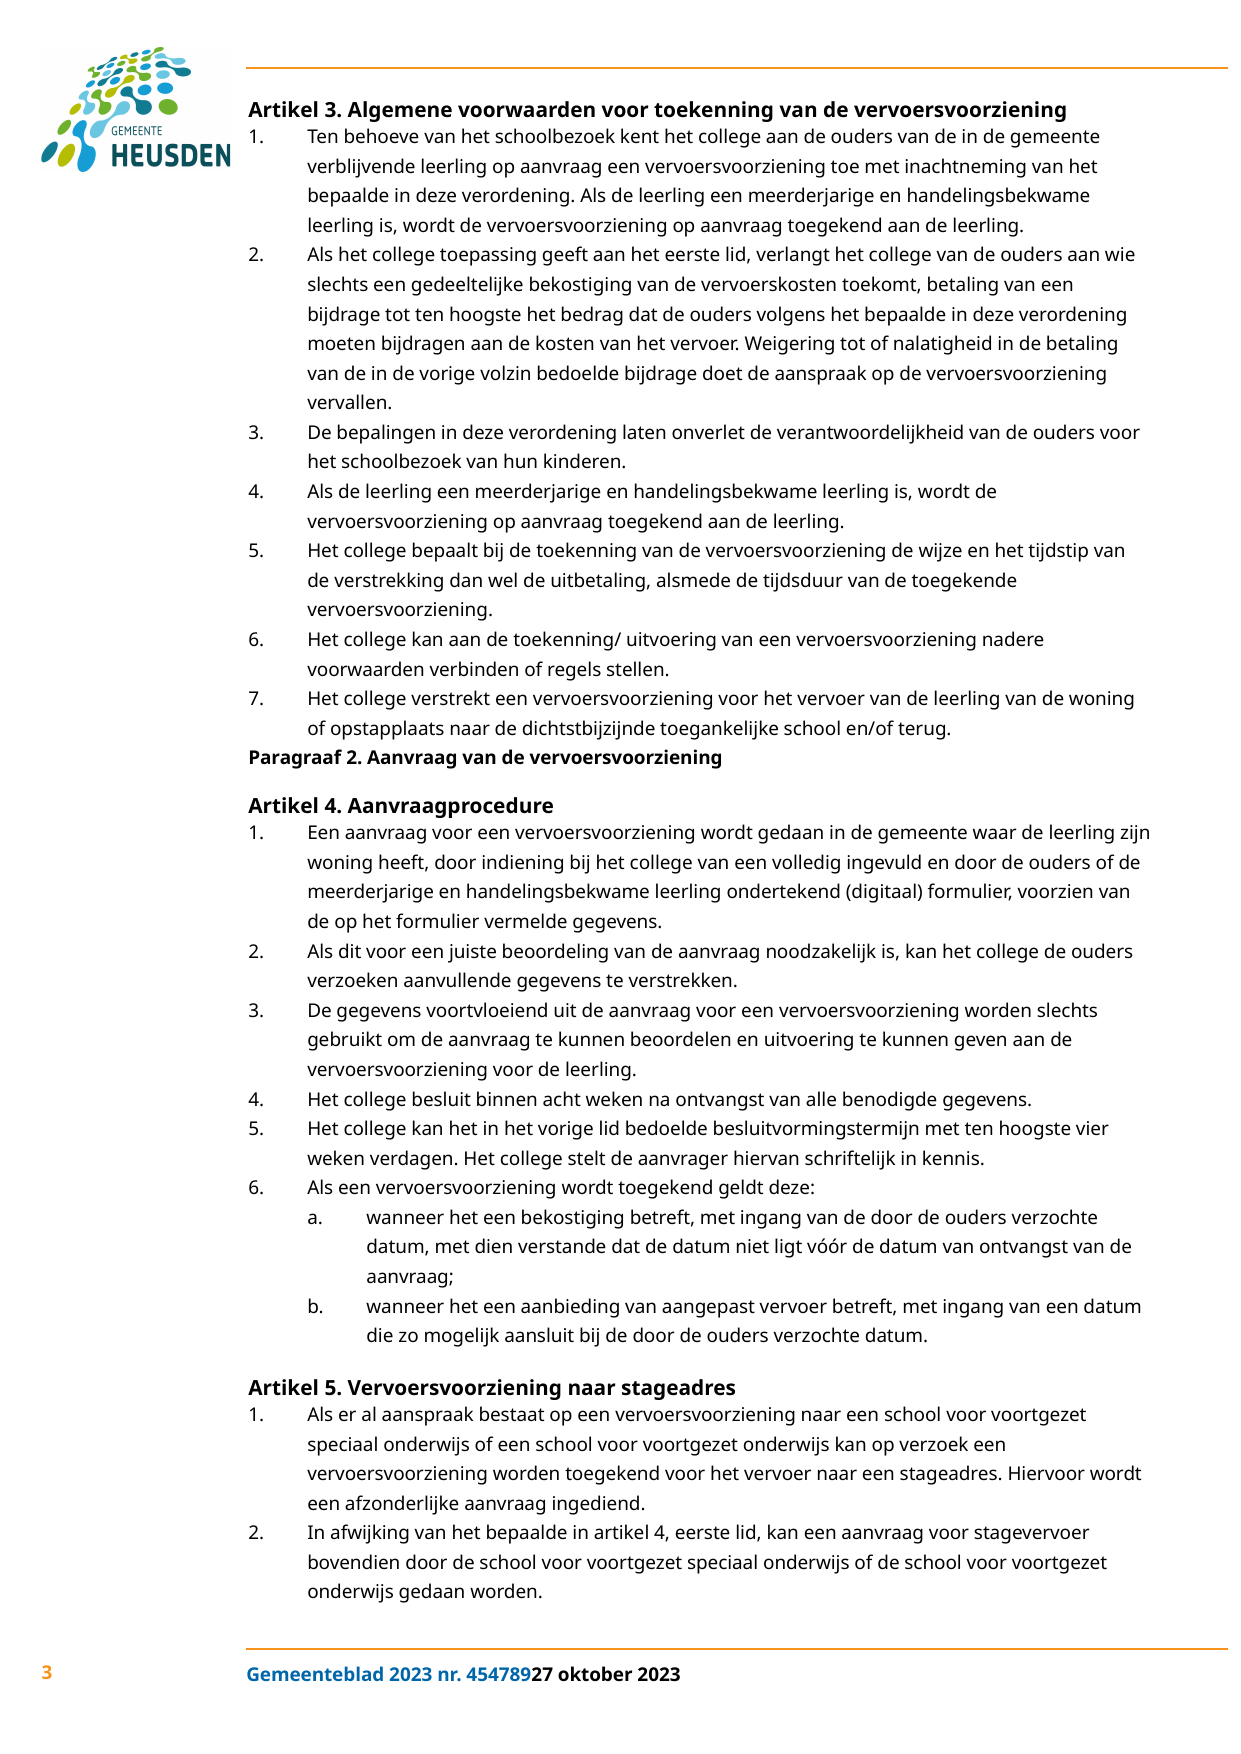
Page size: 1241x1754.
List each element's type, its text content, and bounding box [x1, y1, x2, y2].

text Artikel 3. Algemene voorwaarden voor toekenning van de vervoersvoorziening [248, 95, 1152, 123]
list Het college bepaalt bij de toekenning van de vervoersvoorziening de wijze en het tijdstip van de verstrekking dan wel de uitbetaling, alsmede de tijdsduur van de toegekende vervoersvoorziening. [248, 537, 1152, 622]
list wanneer het een bekostiging betreft, met ingang van de door de ouders verzochte datum, met dien verstande dat de datum niet ligt vóór de datum van ontvangst van de aanvraag; [307, 1204, 1152, 1289]
list Het college kan aan de toekenning/ uitvoering van een vervoersvoorziening nadere voorwaarden verbinden of regels stellen. [248, 626, 1152, 681]
text Artikel 5. Vervoersvoorziening naar stageadres [248, 1373, 1152, 1401]
list Als er al aanspraak bestaat op een vervoersvoorziening naar een school voor voortgezet speciaal onderwijs of een school voor voortgezet onderwijs kan op verzoek een vervoersvoorziening worden toegekend voor het vervoer naar een stageadres. Hiervoor wordt een afzonderlijke aanvraag ingediend. [248, 1401, 1152, 1516]
list In afwijking van het bepaalde in artikel 4, eerste lid, kan een aanvraag voor stagevervoer bovendien door de school voor voortgezet speciaal onderwijs of de school voor voortgezet onderwijs gedaan worden. [248, 1519, 1152, 1604]
list Als dit voor een juiste beoordeling van de aanvraag noodzakelijk is, kan het college de ouders verzoeken aanvullende gegevens te verstrekken. [248, 938, 1152, 993]
list wanneer het een aanbieding van aangepast vervoer betreft, met ingang van een datum die zo mogelijk aansluit bij de door de ouders verzochte datum. [307, 1293, 1152, 1348]
list Een aanvraag voor een vervoersvoorziening wordt gedaan in de gemeente waar de leerling zijn woning heeft, door indiening bij het college van een volledig ingevuld en door de ouders of de meerderjarige en handelingsbekwame leerling ondertekend (digitaal) formulier, voorzien van de op het formulier vermelde gegevens. [248, 819, 1152, 934]
list Het college kan het in het vorige lid bedoelde besluitvormingstermijn met ten hoogste vier weken verdagen. Het college stelt de aanvrager hiervan schriftelijk in kennis. [248, 1115, 1152, 1171]
picture [41, 47, 231, 172]
list Het college besluit binnen acht weken na ontvangst van alle benodigde gegevens. [248, 1086, 1152, 1111]
list Als het college toepassing geeft aan het eerste lid, verlangt het college van de ouders aan wie slechts een gedeeltelijke bekostiging van de vervoerskosten toekomt, betaling van een bijdrage tot ten hoogste het bedrag dat de ouders volgens het bepaalde in deze verordening moeten bijdragen aan de kosten van het vervoer. Weigering tot of nalatigheid in de betaling van de in de vorige volzin bedoelde bijdrage doet de aanspraak op de vervoersvoorziening vervallen. [248, 242, 1152, 415]
list De gegevens voortvloeiend uit de aanvraag voor een vervoersvoorziening worden slechts gebruikt om de aanvraag te kunnen beoordelen en uitvoering te kunnen geven aan de vervoersvoorziening voor de leerling. [248, 997, 1152, 1082]
text Artikel 4. Aanvraagprocedure [248, 791, 1152, 819]
list Als een vervoersvoorziening wordt toegekend geldt deze: [248, 1174, 1152, 1200]
list De bepalingen in deze verordening laten onverlet de verantwoordelijkheid van de ouders voor het schoolbezoek van hun kinderen. [248, 419, 1152, 474]
list Ten behoeve van het schoolbezoek kent het college aan de ouders van de in de gemeente verblijvende leerling op aanvraag een vervoersvoorziening toe met inachtneming van het bepaalde in deze verordening. Als de leerling een meerderjarige en handelingsbekwame leerling is, wordt de vervoersvoorziening op aanvraag toegekend aan de leerling. [248, 123, 1152, 238]
list Als de leerling een meerderjarige en handelingsbekwame leerling is, wordt de vervoersvoorziening op aanvraag toegekend aan de leerling. [248, 478, 1152, 533]
text Paragraaf 2. Aanvraag van de vervoersvoorziening [248, 744, 1152, 770]
list Het college verstrekt een vervoersvoorziening voor het vervoer van de leerling van de woning of opstapplaats naar de dichtstbijzijnde toegankelijke school en/of terug. [248, 685, 1152, 741]
